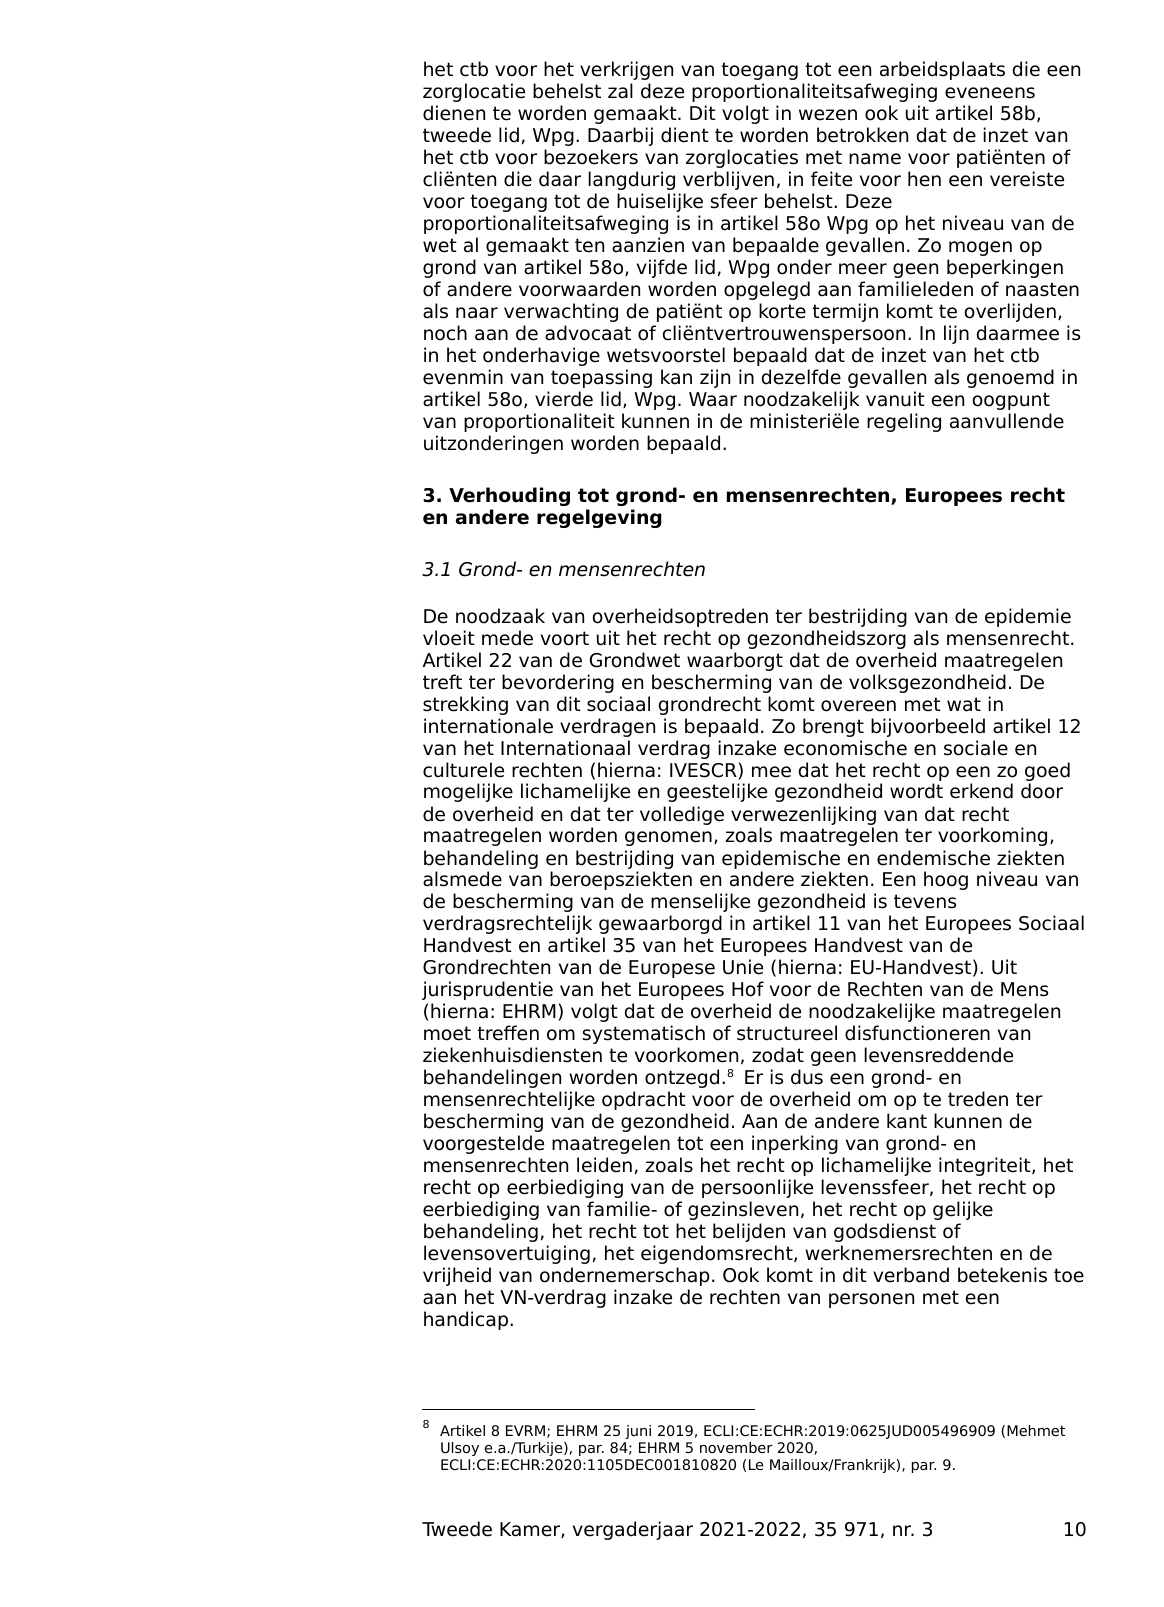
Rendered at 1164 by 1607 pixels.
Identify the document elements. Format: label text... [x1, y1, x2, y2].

subtitle 3. Verhouding tot grond- en mensenrechten, Europees recht en andere regelgeving [422, 485, 1087, 529]
text het ctb voor het verkrijgen van toegang tot een arbeidsplaats die een zorglocatie behelst zal deze proportionaliteitsafweging eveneens dienen te worden gemaakt. Dit volgt in wezen ook uit artikel 58b, tweede lid, Wpg. Daarbij dient te worden betrokken dat de inzet van het ctb voor bezoekers van zorglocaties met name voor patiënten of cliënten die daar langdurig verblijven, in feite voor hen een vereiste voor toegang tot de huiselijke sfeer behelst. Deze proportionaliteitsafweging is in artikel 58o Wpg op het niveau van de wet al gemaakt ten aanzien van bepaalde gevallen. Zo mogen op grond van artikel 58o, vijfde lid, Wpg onder meer geen beperkingen of andere voorwaarden worden opgelegd aan familieleden of naasten als naar verwachting de patiënt op korte termijn komt te overlijden, noch aan de advocaat of cliëntvertrouwenspersoon. In lijn daarmee is in het onderhavige wetsvoorstel bepaald dat de inzet van het ctb evenmin van toepassing kan zijn in dezelfde gevallen als genoemd in artikel 58o, vierde lid, Wpg. Waar noodzakelijk vanuit een oogpunt van proportionaliteit kunnen in de ministeriële regeling aanvullende uitzonderingen worden bepaald. [422, 59, 1087, 455]
text De noodzaak van overheidsoptreden ter bestrijding van de epidemie vloeit mede voort uit het recht op gezondheidszorg als mensenrecht. Artikel 22 van de Grondwet waarborgt dat de overheid maatregelen treft ter bevordering en bescherming van de volksgezondheid. De strekking van dit sociaal grondrecht komt overeen met wat in internationale verdragen is bepaald. Zo brengt bijvoorbeeld artikel 12 van het Internationaal verdrag inzake economische en sociale en culturele rechten (hierna: IVESCR) mee dat het recht op een zo goed mogelijke lichamelijke en geestelijke gezondheid wordt erkend door de overheid en dat ter volledige verwezenlijking van dat recht maatregelen worden genomen, zoals maatregelen ter voorkoming, behandeling en bestrijding van epidemische en endemische ziekten alsmede van beroepsziekten en andere ziekten. Een hoog niveau van de bescherming van de menselijke gezondheid is tevens verdragsrechtelijk gewaarborgd in artikel 11 van het Europees Sociaal Handvest en artikel 35 van het Europees Handvest van de Grondrechten van de Europese Unie (hierna: EU-Handvest). Uit jurisprudentie van het Europees Hof voor de Rechten van de Mens (hierna: EHRM) volgt dat de overheid de noodzakelijke maatregelen moet treffen om systematisch of structureel disfunctioneren van ziekenhuisdiensten te voorkomen, zodat geen levensreddende behandelingen worden ontzegd. Er is dus een grond- en mensenrechtelijke opdracht voor de overheid om op te treden ter bescherming van de gezondheid. Aan de andere kant kunnen de voorgestelde maatregelen tot een inperking van grond- en mensenrechten leiden, zoals het recht op lichamelijke integriteit, het recht op eerbiediging van de persoonlijke levenssfeer, het recht op eerbiediging van familie- of gezinsleven, het recht op gelijke behandeling, het recht tot het belijden van godsdienst of levensovertuiging, het eigendomsrecht, werknemersrechten en de vrijheid van ondernemerschap. Ook komt in dit verband betekenis toe aan het VN-verdrag inzake de rechten van personen met een handicap. [422, 606, 1087, 1331]
text Artikel 8 EVRM; EHRM 25 juni 2019, ECLI:CE:ECHR:2019:0625JUD005496909 (Mehmet Ulsoy e.a./Turkije), par. 84; EHRM 5 november 2020, ECLI:CE:ECHR:2020:1105DEC001810820 (Le Mailloux/Frankrijk), par. 9. [422, 1418, 1087, 1474]
subtitle 3.1 Grond- en mensenrechten [422, 559, 1087, 581]
